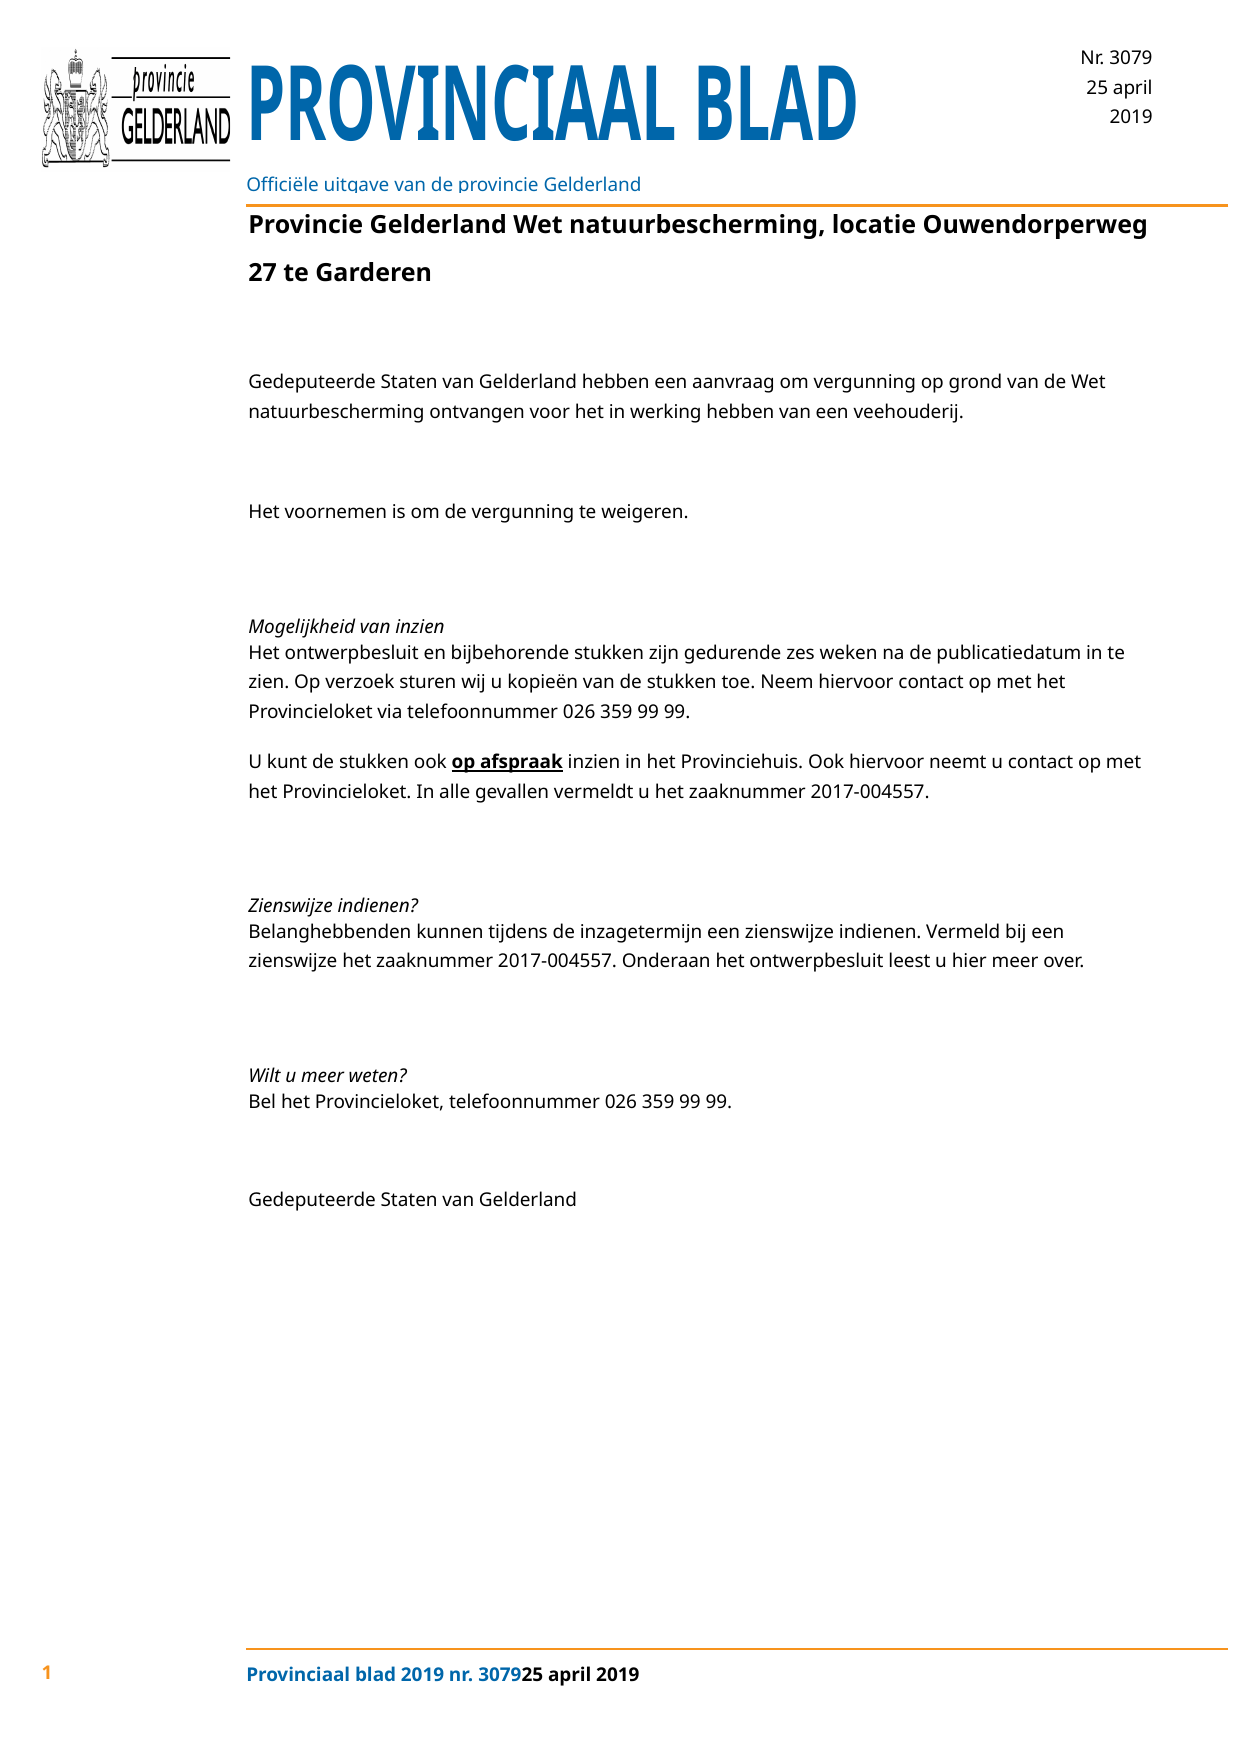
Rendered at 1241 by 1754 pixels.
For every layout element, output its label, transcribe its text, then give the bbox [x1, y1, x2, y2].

text Belanghebbenden kunnen tijdens de inzagetermijn een zienswijze indienen. Vermeld bij een zienswijze het zaaknummer 2017-004557. Onderaan het ontwerpbesluit leest u hier meer over. [248, 918, 1152, 973]
text Provincie Gelderland Wet natuurbescherming, locatie Ouwendorperweg 27 te Garderen [248, 207, 1152, 288]
text Mogelijkheid van inzien [248, 613, 1152, 639]
text Zienswijze indienen? [248, 892, 1152, 918]
picture [41, 47, 231, 172]
text U kunt de stukken ook op afspraak inzien in het Provinciehuis. Ook hiervoor neemt u contact op met het Provincieloket. In alle gevallen vermeldt u het zaaknummer 2017-004557. [248, 748, 1152, 804]
text Wilt u meer weten? [248, 1062, 1152, 1088]
text Gedeputeerde Staten van Gelderland hebben een aanvraag om vergunning op grond van de Wet natuurbescherming ontvangen voor het in werking hebben van een veehouderij. [248, 368, 1152, 424]
text Gedeputeerde Staten van Gelderland [248, 1186, 1152, 1212]
text Bel het Provincieloket, telefoonnummer 026 359 99 99. [248, 1088, 1152, 1113]
text Het voornemen is om de vergunning te weigeren. [248, 499, 1152, 524]
text Het ontwerpbesluit en bijbehorende stukken zijn gedurende zes weken na de publicatiedatum in te zien. Op verzoek sturen wij u kopieën van de stukken toe. Neem hiervoor contact op met het Provincieloket via telefoonnummer 026 359 99 99. [248, 639, 1152, 724]
